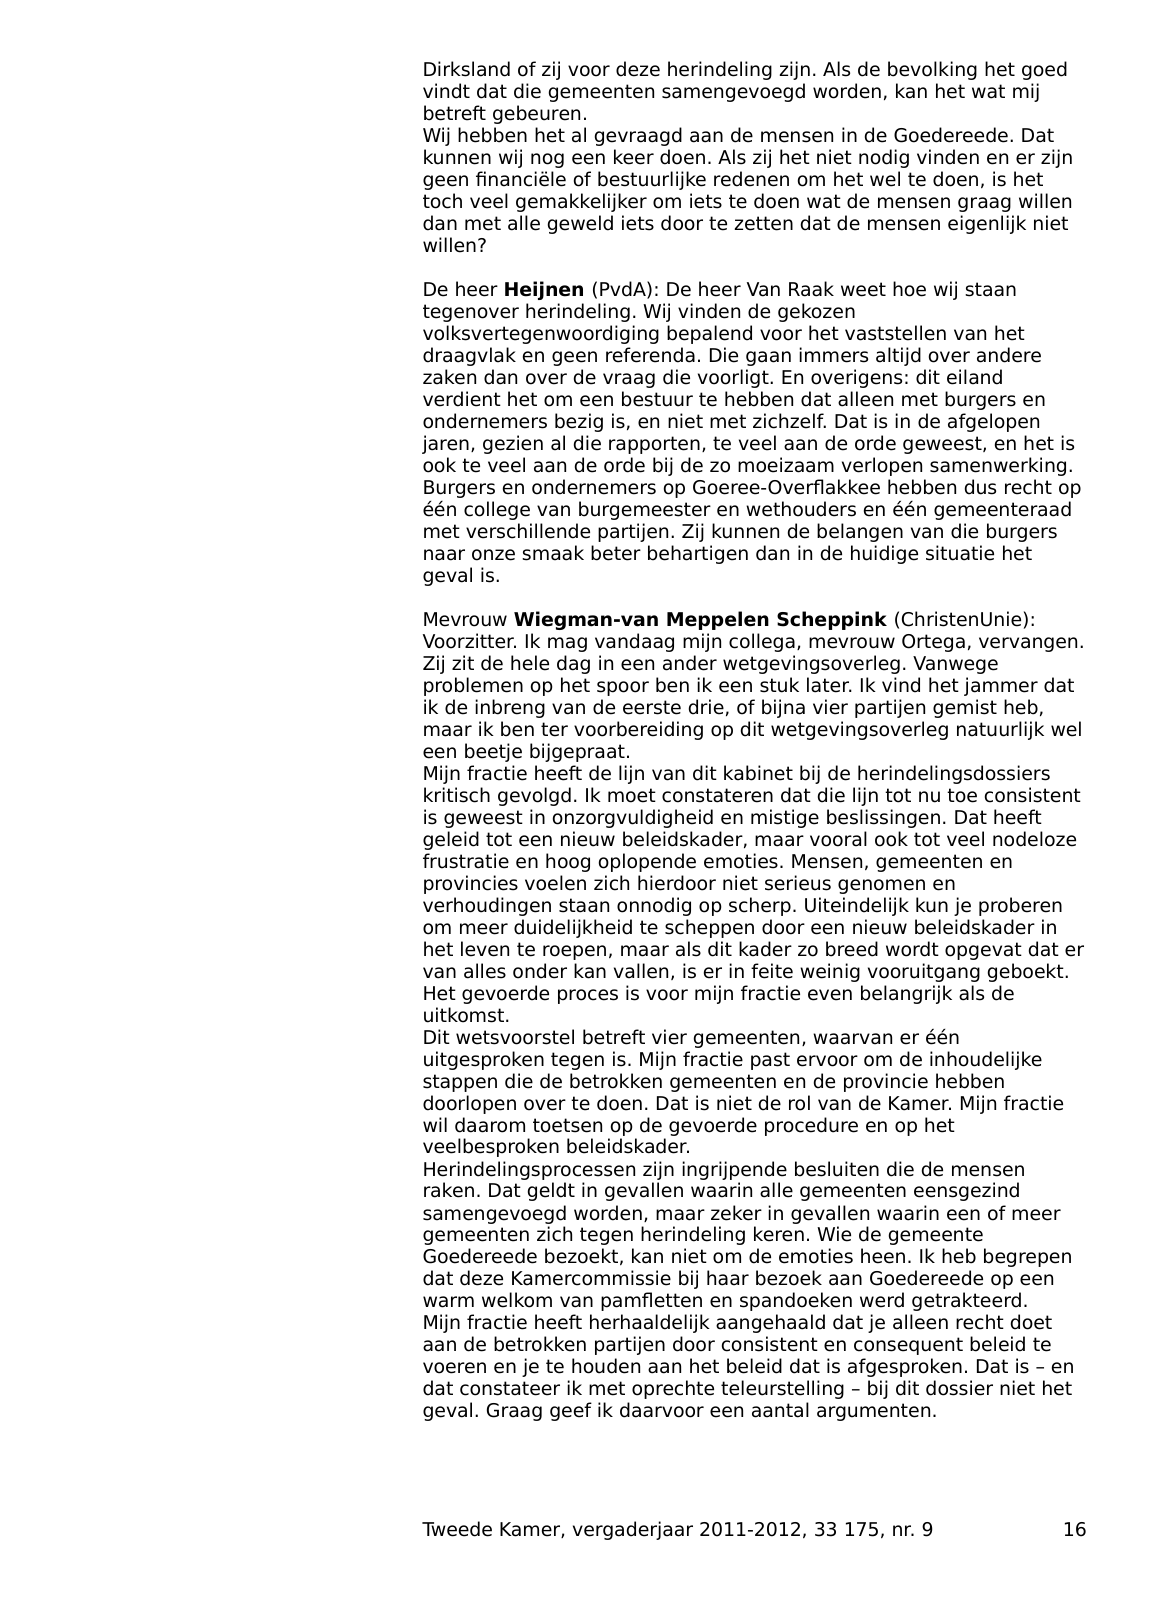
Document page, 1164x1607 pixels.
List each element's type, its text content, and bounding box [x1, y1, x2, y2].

text Mevrouw Wiegman-van Meppelen Scheppink (ChristenUnie): Voorzitter. Ik mag vandaag mijn collega, mevrouw Ortega, vervangen. Zij zit de hele dag in een ander wetgevingsoverleg. Vanwege problemen op het spoor ben ik een stuk later. Ik vind het jammer dat ik de inbreng van de eerste drie, of bijna vier partijen gemist heb, maar ik ben ter voorbereiding op dit wetgevingsoverleg natuurlijk wel een beetje bijgepraat. [422, 609, 1087, 763]
text Herindelingsprocessen zijn ingrijpende besluiten die de mensen raken. Dat geldt in gevallen waarin alle gemeenten eensgezind samengevoegd worden, maar zeker in gevallen waarin een of meer gemeenten zich tegen herindeling keren. Wie de gemeente Goedereede bezoekt, kan niet om de emoties heen. Ik heb begrepen dat deze Kamercommissie bij haar bezoek aan Goedereede op een warm welkom van pamfletten en spandoeken werd getrakteerd. [422, 1158, 1087, 1312]
text Wij hebben het al gevraagd aan de mensen in de Goedereede. Dat kunnen wij nog een keer doen. Als zij het niet nodig vinden en er zijn geen financiële of bestuurlijke redenen om het wel te doen, is het toch veel gemakkelijker om iets te doen wat de mensen graag willen dan met alle geweld iets door te zetten dat de mensen eigenlijk niet willen? [422, 125, 1087, 257]
text Mijn fractie heeft de lijn van dit kabinet bij de herindelingsdossiers kritisch gevolgd. Ik moet constateren dat die lijn tot nu toe consistent is geweest in onzorgvuldigheid en mistige beslissingen. Dat heeft geleid tot een nieuw beleidskader, maar vooral ook tot veel nodeloze frustratie en hoog oplopende emoties. Mensen, gemeenten en provincies voelen zich hierdoor niet serieus genomen en verhoudingen staan onnodig op scherp. Uiteindelijk kun je proberen om meer duidelijkheid te scheppen door een nieuw beleidskader in het leven te roepen, maar als dit kader zo breed wordt opgevat dat er van alles onder kan vallen, is er in feite weinig vooruitgang geboekt. Het gevoerde proces is voor mijn fractie even belangrijk als de uitkomst. [422, 763, 1087, 1027]
text De heer Heijnen (PvdA): De heer Van Raak weet hoe wij staan tegenover herindeling. Wij vinden de gekozen volksvertegenwoordiging bepalend voor het vaststellen van het draagvlak en geen referenda. Die gaan immers altijd over andere zaken dan over de vraag die voorligt. En overigens: dit eiland verdient het om een bestuur te hebben dat alleen met burgers en ondernemers bezig is, en niet met zichzelf. Dat is in de afgelopen jaren, gezien al die rapporten, te veel aan de orde geweest, en het is ook te veel aan de orde bij de zo moeizaam verlopen samenwerking. Burgers en ondernemers op Goeree-Overflakkee hebben dus recht op één college van burgemeester en wethouders en één gemeenteraad met verschillende partijen. Zij kunnen de belangen van die burgers naar onze smaak beter behartigen dan in de huidige situatie het geval is. [422, 279, 1087, 587]
text Mijn fractie heeft herhaaldelijk aangehaald dat je alleen recht doet aan de betrokken partijen door consistent en consequent beleid te voeren en je te houden aan het beleid dat is afgesproken. Dat is – en dat constateer ik met oprechte teleurstelling – bij dit dossier niet het geval. Graag geef ik daarvoor een aantal argumenten. [422, 1312, 1087, 1422]
text Dit wetsvoorstel betreft vier gemeenten, waarvan er één uitgesproken tegen is. Mijn fractie past ervoor om de inhoudelijke stappen die de betrokken gemeenten en de provincie hebben doorlopen over te doen. Dat is niet de rol van de Kamer. Mijn fractie wil daarom toetsen op de gevoerde procedure en op het veelbesproken beleidskader. [422, 1027, 1087, 1158]
text Dirksland of zij voor deze herindeling zijn. Als de bevolking het goed vindt dat die gemeenten samengevoegd worden, kan het wat mij betreft gebeuren. [422, 59, 1087, 125]
